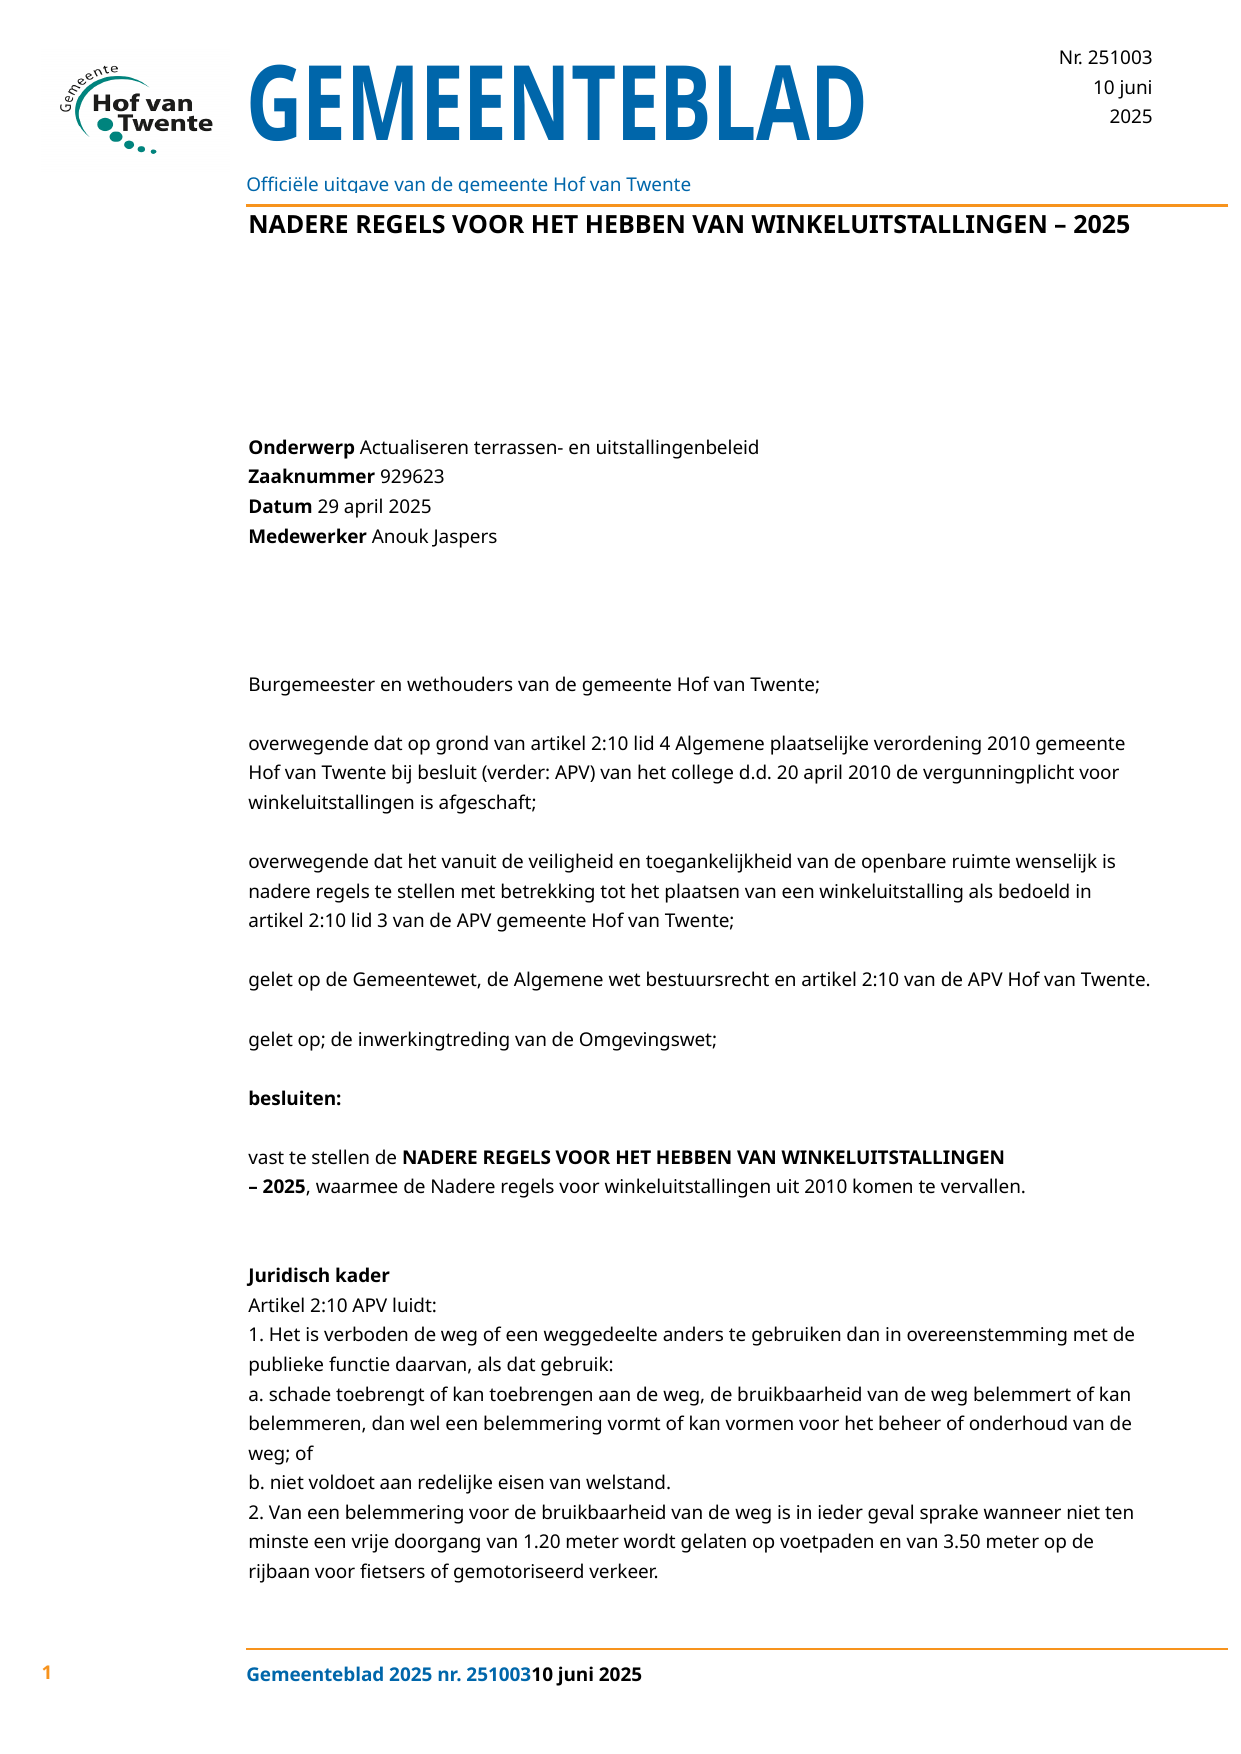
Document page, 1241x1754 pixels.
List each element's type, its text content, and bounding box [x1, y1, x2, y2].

text overwegende dat het vanuit de veiligheid en toegankelijkheid van de openbare ruimte wenselijk is nadere regels te stellen met betrekking tot het plaatsen van een winkeluitstalling als bedoeld in artikel 2:10 lid 3 van de APV gemeente Hof van Twente; [248, 848, 1152, 933]
text Medewerker Anouk Jaspers [248, 523, 1152, 548]
text NADERE REGELS VOOR HET HEBBEN VAN WINKELUITSTALLINGEN – 2025 [248, 207, 1152, 241]
text a. schade toebrengt of kan toebrengen aan de weg, de bruikbaarheid van de weg belemmert of kan belemmeren, dan wel een belemmering vormt of kan vormen voor het beheer of onderhoud van de weg; of [248, 1381, 1152, 1466]
text overwegende dat op grond van artikel 2:10 lid 4 Algemene plaatselijke verordening 2010 gemeente Hof van Twente bij besluit (verder: APV) van het college d.d. 20 april 2010 de vergunningplicht voor winkeluitstallingen is afgeschaft; [248, 730, 1152, 815]
text b. niet voldoet aan redelijke eisen van welstand. [248, 1469, 1152, 1495]
text 2. Van een belemmering voor de bruikbaarheid van de weg is in ieder geval sprake wanneer niet ten minste een vrije doorgang van 1.20 meter wordt gelaten op voetpaden en van 3.50 meter op de rijbaan voor fietsers of gemotoriseerd verkeer. [248, 1499, 1152, 1584]
text – 2025, waarmee de Nadere regels voor winkeluitstallingen uit 2010 komen te vervallen. [248, 1174, 1152, 1199]
text Onderwerp Actualiseren terrassen- en uitstallingenbeleid [248, 434, 1152, 460]
text 1. Het is verboden de weg of een weggedeelte anders te gebruiken dan in overeenstemming met de publieke functie daarvan, als dat gebruik: [248, 1322, 1152, 1377]
picture [41, 47, 231, 172]
text Juridisch kader [248, 1262, 1152, 1288]
text vast te stellen de NADERE REGELS VOOR HET HEBBEN VAN WINKELUITSTALLINGEN [248, 1144, 1152, 1170]
text Zaaknummer 929623 [248, 464, 1152, 489]
text Burgemeester en wethouders van de gemeente Hof van Twente; [248, 671, 1152, 696]
text Datum 29 april 2025 [248, 493, 1152, 519]
text Artikel 2:10 APV luidt: [248, 1292, 1152, 1318]
text gelet op; de inwerkingtreding van de Omgevingswet; [248, 1026, 1152, 1051]
text gelet op de Gemeentewet, de Algemene wet bestuursrecht en artikel 2:10 van de APV Hof van Twente. [248, 967, 1152, 992]
text besluiten: [248, 1085, 1152, 1111]
